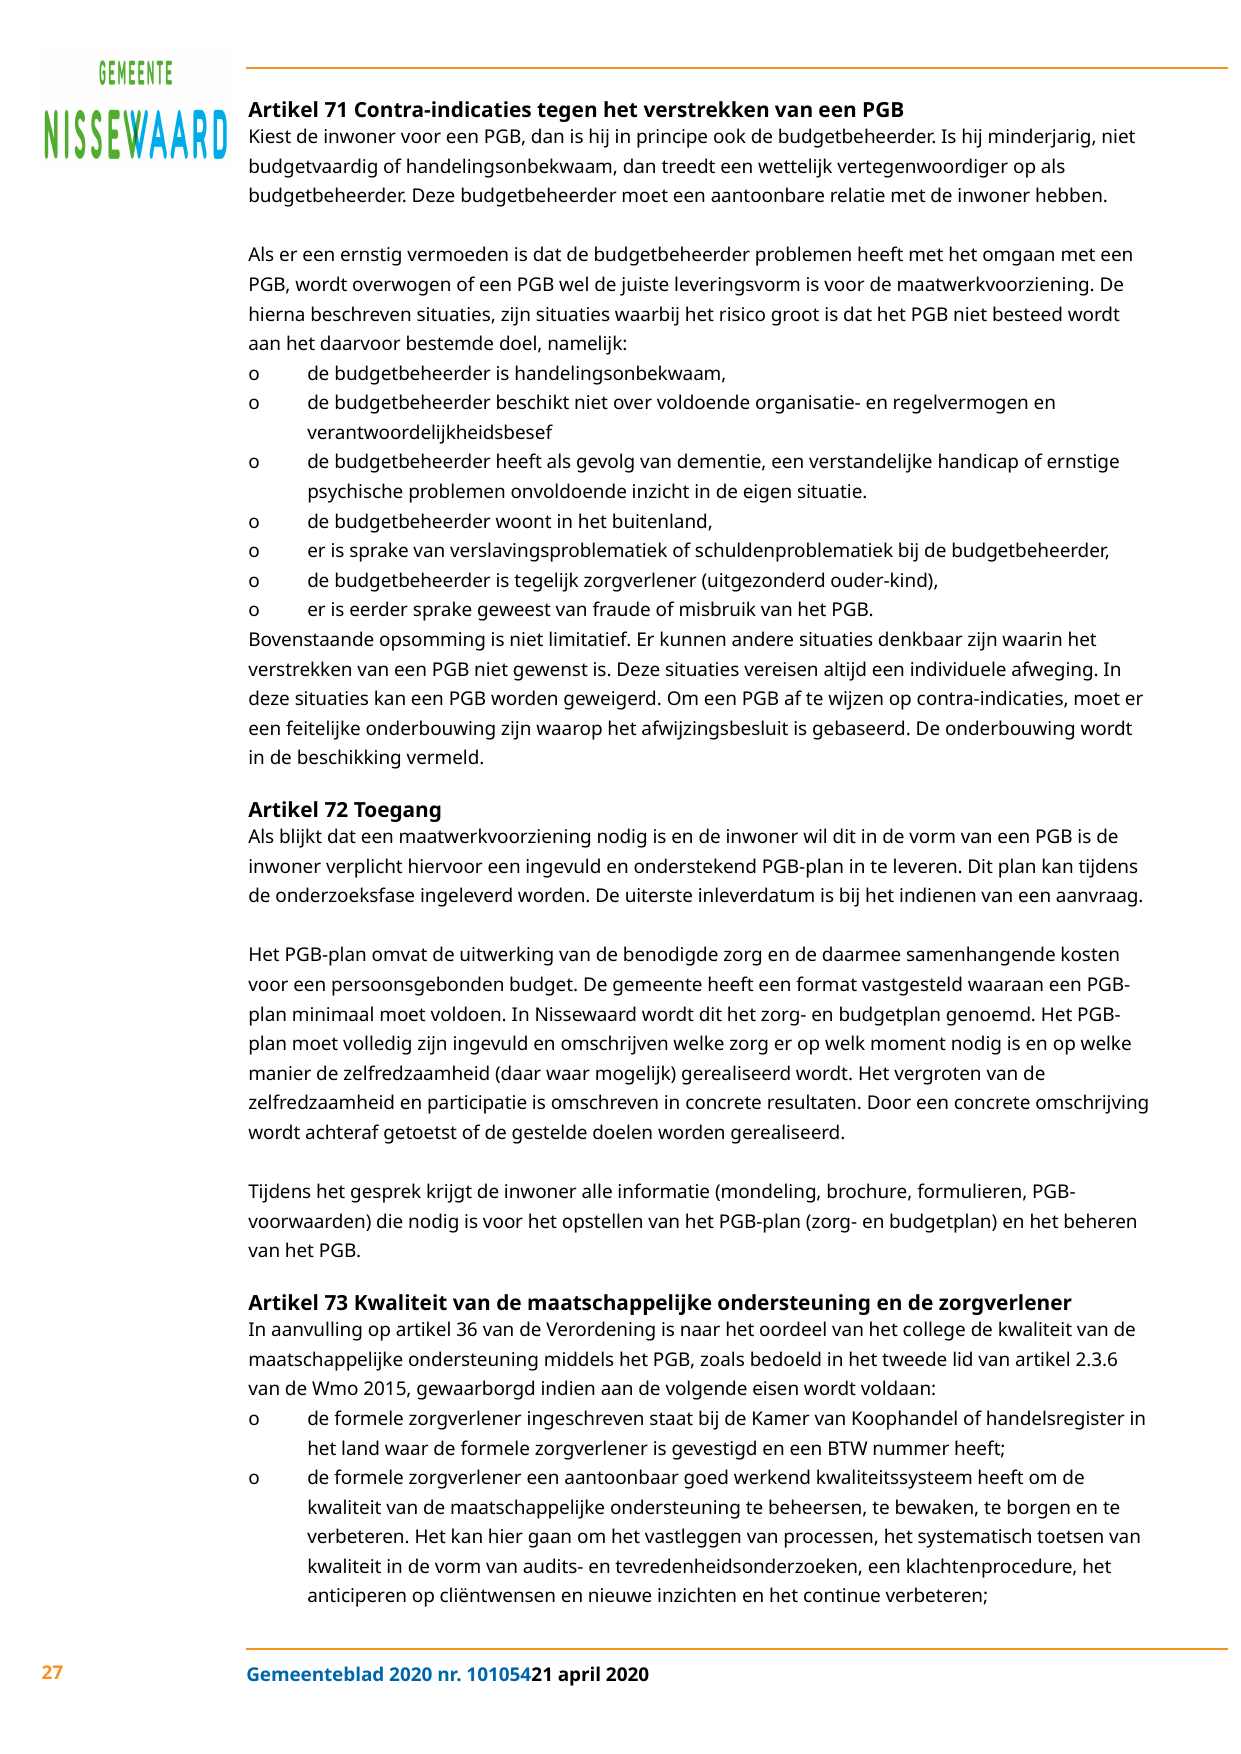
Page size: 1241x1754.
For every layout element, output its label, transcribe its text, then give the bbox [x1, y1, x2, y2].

list de formele zorgverlener een aantoonbaar goed werkend kwaliteitssysteem heeft om de kwaliteit van de maatschappelijke ondersteuning te beheersen, te bewaken, te borgen en te verbeteren. Het kan hier gaan om het vastleggen van processen, het systematisch toetsen van kwaliteit in de vorm van audits- en tevredenheidsonderzoeken, een klachtenprocedure, het anticiperen op cliëntwensen en nieuwe inzichten en het continue verbeteren; [248, 1464, 1152, 1608]
text Artikel 72 Toegang [248, 795, 1152, 823]
list de formele zorgverlener ingeschreven staat bij de Kamer van Koophandel of handelsregister in het land waar de formele zorgverlener is gevestigd en een BTW nummer heeft; [248, 1405, 1152, 1460]
list de budgetbeheerder beschikt niet over voldoende organisatie- en regelvermogen en verantwoordelijkheidsbesef [248, 389, 1152, 445]
text Het PGB-plan omvat de uitwerking van de benodigde zorg en de daarmee samenhangende kosten voor een persoonsgebonden budget. De gemeente heeft een format vastgesteld waaraan een PGB-plan minimaal moet voldoen. In Nissewaard wordt dit het zorg- en budgetplan genoemd. Het PGB-plan moet volledig zijn ingevuld en omschrijven welke zorg er op welk moment nodig is en op welke manier de zelfredzaamheid (daar waar mogelijk) gerealiseerd wordt. Het vergroten van de zelfredzaamheid en participatie is omschreven in concrete resultaten. Door een concrete omschrijving wordt achteraf getoetst of de gestelde doelen worden gerealiseerd. [248, 942, 1152, 1145]
text Tijdens het gesprek krijgt de inwoner alle informatie (mondeling, brochure, formulieren, PGB-voorwaarden) die nodig is voor het opstellen van het PGB-plan (zorg- en budgetplan) en het beheren van het PGB. [248, 1178, 1152, 1263]
text Kiest de inwoner voor een PGB, dan is hij in principe ook de budgetbeheerder. Is hij minderjarig, niet budgetvaardig of handelingsonbekwaam, dan treedt een wettelijk vertegenwoordiger op als budgetbeheerder. Deze budgetbeheerder moet een aantoonbare relatie met de inwoner hebben. [248, 123, 1152, 208]
text Als er een ernstig vermoeden is dat de budgetbeheerder problemen heeft met het omgaan met een PGB, wordt overwogen of een PGB wel de juiste leveringsvorm is voor de maatwerkvoorziening. De hierna beschreven situaties, zijn situaties waarbij het risico groot is dat het PGB niet besteed wordt aan het daarvoor bestemde doel, namelijk: [248, 242, 1152, 356]
text Artikel 73 Kwaliteit van de maatschappelijke ondersteuning en de zorgverlener [248, 1288, 1152, 1316]
picture [41, 47, 231, 172]
list de budgetbeheerder woont in het buitenland, [248, 508, 1152, 533]
list er is sprake van verslavingsproblematiek of schuldenproblematiek bij de budgetbeheerder, [248, 537, 1152, 563]
text Bovenstaande opsomming is niet limitatief. Er kunnen andere situaties denkbaar zijn waarin het verstrekken van een PGB niet gewenst is. Deze situaties vereisen altijd een individuele afweging. In deze situaties kan een PGB worden geweigerd. Om een PGB af te wijzen op contra-indicaties, moet er een feitelijke onderbouwing zijn waarop het afwijzingsbesluit is gebaseerd. De onderbouwing wordt in de beschikking vermeld. [248, 626, 1152, 770]
list de budgetbeheerder is handelingsonbekwaam, [248, 360, 1152, 386]
text Artikel 71 Contra-indicaties tegen het verstrekken van een PGB [248, 95, 1152, 123]
text Als blijkt dat een maatwerkvoorziening nodig is en de inwoner wil dit in de vorm van een PGB is de inwoner verplicht hiervoor een ingevuld en onderstekend PGB-plan in te leveren. Dit plan kan tijdens de onderzoeksfase ingeleverd worden. De uiterste inleverdatum is bij het indienen van een aanvraag. [248, 823, 1152, 908]
list er is eerder sprake geweest van fraude of misbruik van het PGB. [248, 597, 1152, 622]
text In aanvulling op artikel 36 van de Verordening is naar het oordeel van het college de kwaliteit van de maatschappelijke ondersteuning middels het PGB, zoals bedoeld in het tweede lid van artikel 2.3.6 van de Wmo 2015, gewaarborgd indien aan de volgende eisen wordt voldaan: [248, 1316, 1152, 1401]
list de budgetbeheerder heeft als gevolg van dementie, een verstandelijke handicap of ernstige psychische problemen onvoldoende inzicht in de eigen situatie. [248, 449, 1152, 504]
list de budgetbeheerder is tegelijk zorgverlener (uitgezonderd ouder-kind), [248, 567, 1152, 593]
